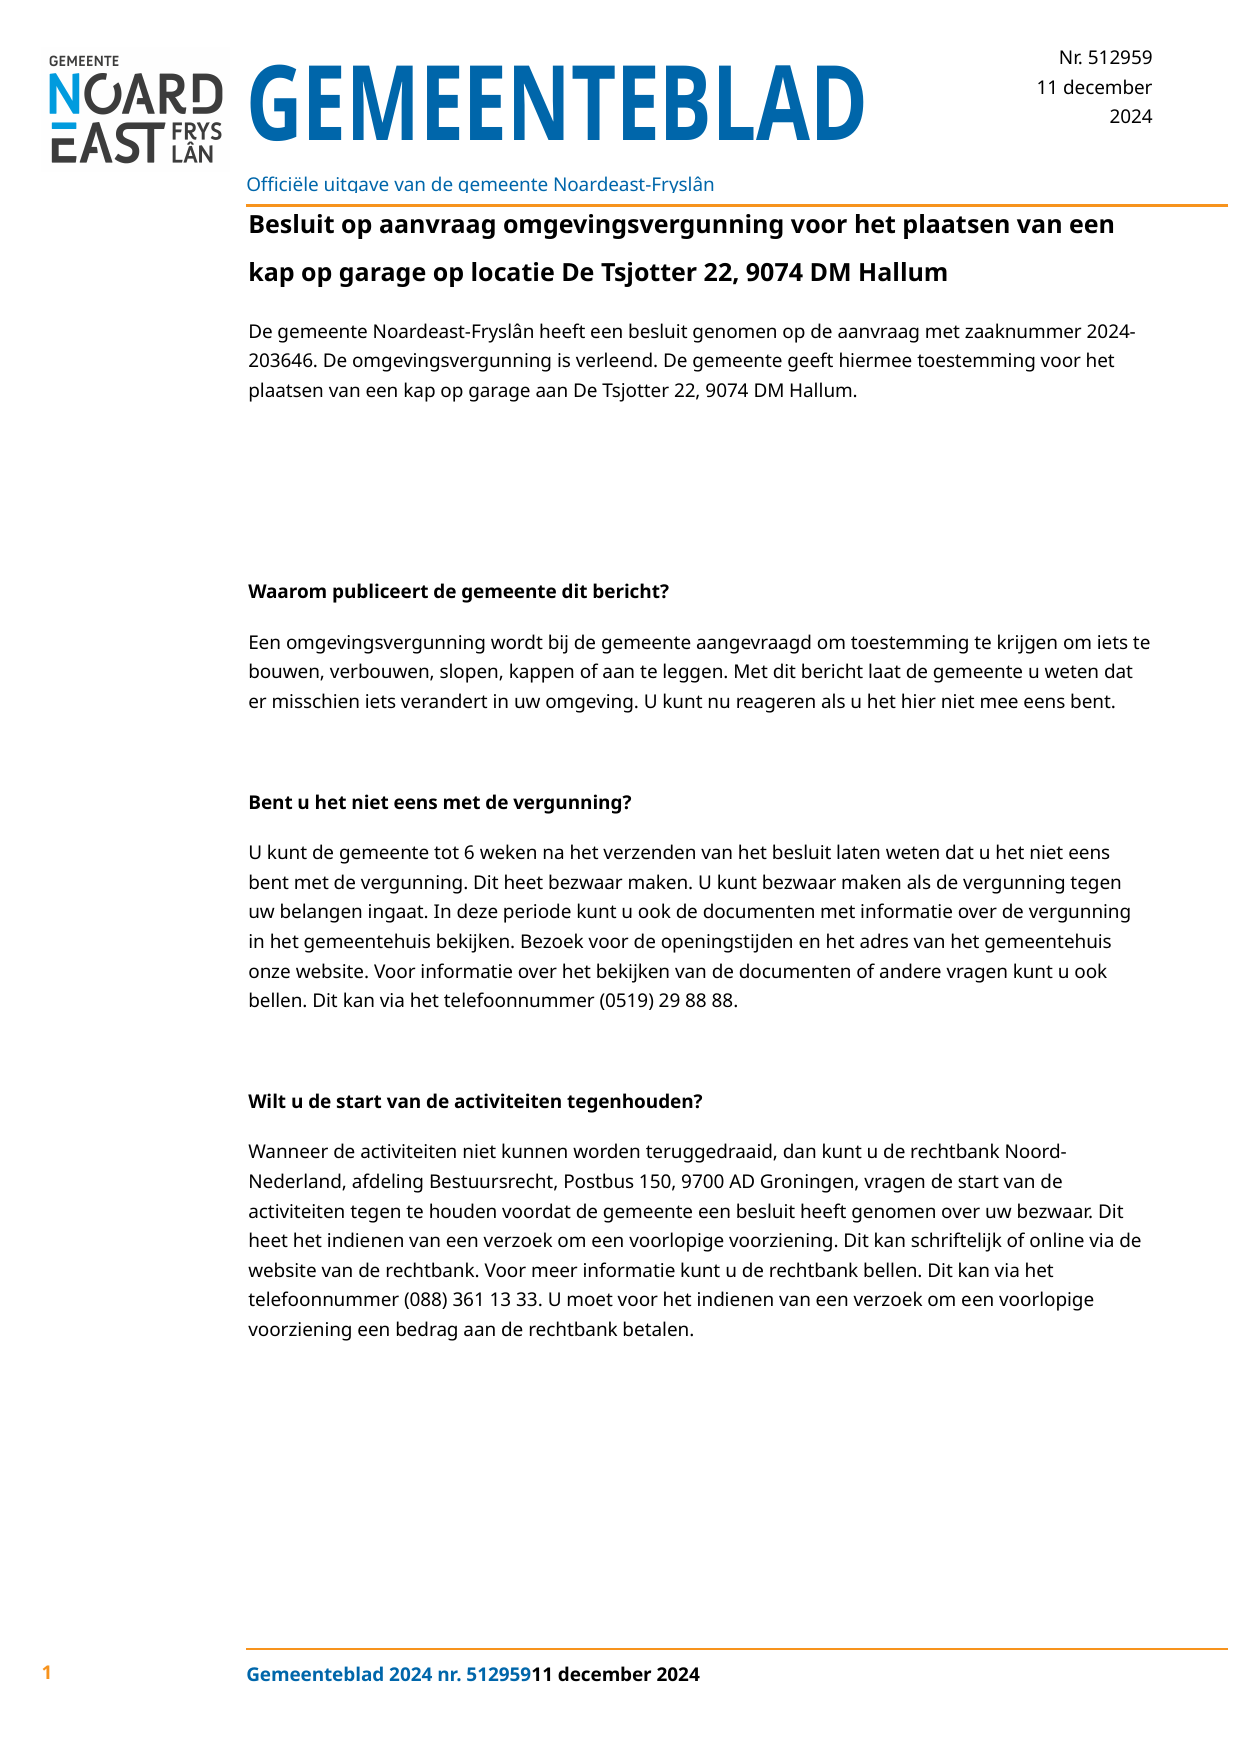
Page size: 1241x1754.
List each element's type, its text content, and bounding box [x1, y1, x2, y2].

text Een omgevingsvergunning wordt bij de gemeente aangevraagd om toestemming te krijgen om iets te bouwen, verbouwen, slopen, kappen of aan te leggen. Met dit bericht laat de gemeente u weten dat er misschien iets verandert in uw omgeving. U kunt nu reageren als u het hier niet mee eens bent. [248, 629, 1152, 714]
picture [41, 47, 231, 172]
text Waarom publiceert de gemeente dit bericht? [248, 579, 1152, 604]
text Besluit op aanvraag omgevingsvergunning voor het plaatsen van een kap op garage op locatie De Tsjotter 22, 9074 DM Hallum [248, 207, 1152, 288]
text Bent u het niet eens met de vergunning? [248, 789, 1152, 815]
text De gemeente Noardeast-Fryslân heeft een besluit genomen op de aanvraag met zaaknummer 2024-203646. De omgevingsvergunning is verleend. De gemeente geeft hiermee toestemming voor het plaatsen van een kap op garage aan De Tsjotter 22, 9074 DM Hallum. [248, 318, 1152, 403]
text Wanneer de activiteiten niet kunnen worden teruggedraaid, dan kunt u de rechtbank Noord-Nederland, afdeling Bestuursrecht, Postbus 150, 9700 AD Groningen, vragen de start van de activiteiten tegen te houden voordat de gemeente een besluit heeft genomen over uw bezwaar. Dit heet het indienen van een verzoek om een voorlopige voorziening. Dit kan schriftelijk of online via de website van de rechtbank. Voor meer informatie kunt u de rechtbank bellen. Dit kan via het telefoonnummer (088) 361 13 33. U moet voor het indienen van een verzoek om een voorlopige voorziening een bedrag aan de rechtbank betalen. [248, 1139, 1152, 1342]
text U kunt de gemeente tot 6 weken na het verzenden van het besluit laten weten dat u het niet eens bent met de vergunning. Dit heet bezwaar maken. U kunt bezwaar maken als de vergunning tegen uw belangen ingaat. In deze periode kunt u ook de documenten met informatie over de vergunning in het gemeentehuis bekijken. Bezoek voor de openingstijden en het adres van het gemeentehuis onze website. Voor informatie over het bekijken van de documenten of andere vragen kunt u ook bellen. Dit kan via het telefoonnummer (0519) 29 88 88. [248, 839, 1152, 1013]
text Wilt u de start van de activiteiten tegenhouden? [248, 1088, 1152, 1114]
